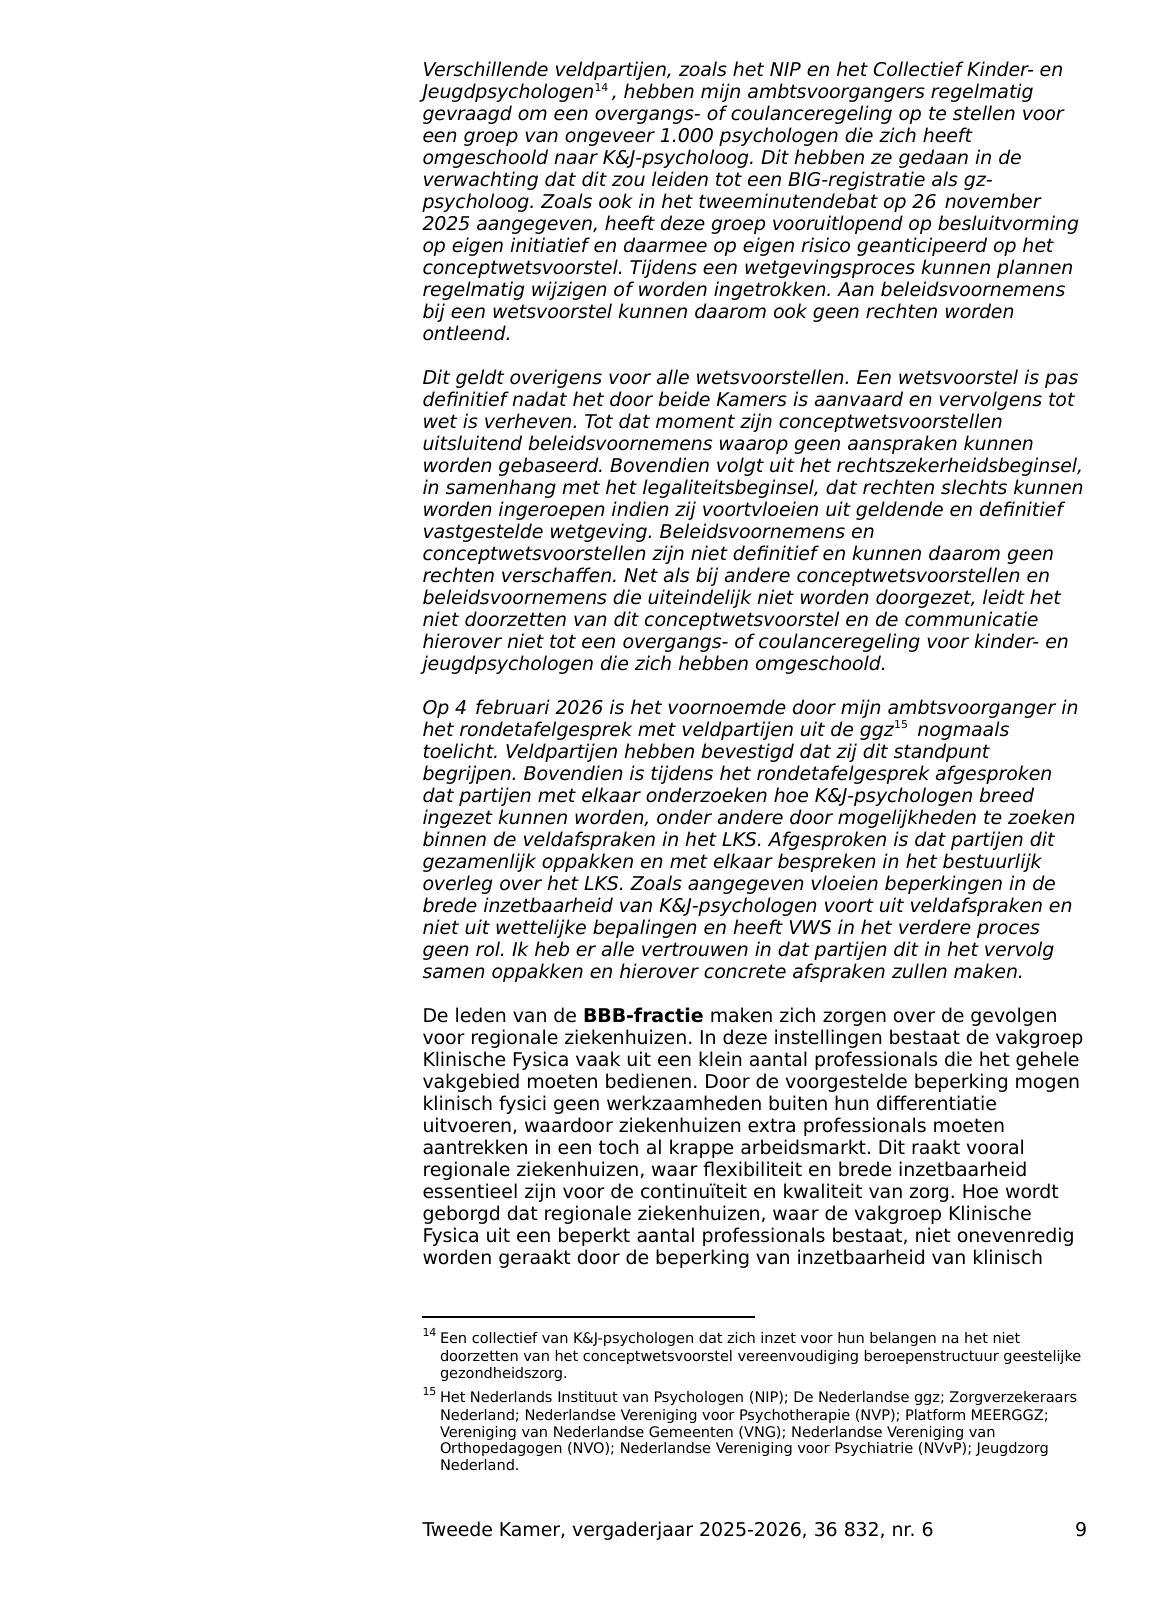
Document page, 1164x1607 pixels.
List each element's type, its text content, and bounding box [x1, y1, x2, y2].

text Een collectief van K&J-psychologen dat zich inzet voor hun belangen na het niet doorzetten van het conceptwetsvoorstel vereenvoudiging beroepenstructuur geestelijke gezondheidszorg. [422, 1326, 1087, 1382]
text De leden van de BBB-fractie maken zich zorgen over de gevolgen voor regionale ziekenhuizen. In deze instellingen bestaat de vakgroep Klinische Fysica vaak uit een klein aantal professionals die het gehele vakgebied moeten bedienen. Door de voorgestelde beperking mogen klinisch fysici geen werkzaamheden buiten hun differentiatie uitvoeren, waardoor ziekenhuizen extra professionals moeten aantrekken in een toch al krappe arbeidsmarkt. Dit raakt vooral regionale ziekenhuizen, waar flexibiliteit en brede inzetbaarheid essentieel zijn voor de continuïteit en kwaliteit van zorg. Hoe wordt geborgd dat regionale ziekenhuizen, waar de vakgroep Klinische Fysica uit een beperkt aantal professionals bestaat, niet onevenredig worden geraakt door de beperking van inzetbaarheid van klinisch [422, 1005, 1087, 1268]
text Op 4 februari 2026 is het voornoemde door mijn ambtsvoorganger in het rondetafelgesprek met veldpartijen uit de ggz nogmaals toelicht. Veldpartijen hebben bevestigd dat zij dit standpunt begrijpen. Bovendien is tijdens het rondetafelgesprek afgesproken dat partijen met elkaar onderzoeken hoe K&J-psychologen breed ingezet kunnen worden, onder andere door mogelijkheden te zoeken binnen de veldafspraken in het LKS. Afgesproken is dat partijen dit gezamenlijk oppakken en met elkaar bespreken in het bestuurlijk overleg over het LKS. Zoals aangegeven vloeien beperkingen in de brede inzetbaarheid van K&J-psychologen voort uit veldafspraken en niet uit wettelijke bepalingen en heeft VWS in het verdere proces geen rol. Ik heb er alle vertrouwen in dat partijen dit in het vervolg samen oppakken en hierover concrete afspraken zullen maken. [422, 697, 1087, 983]
text Dit geldt overigens voor alle wetsvoorstellen. Een wetsvoorstel is pas definitief nadat het door beide Kamers is aanvaard en vervolgens tot wet is verheven. Tot dat moment zijn conceptwetsvoorstellen uitsluitend beleidsvoornemens waarop geen aanspraken kunnen worden gebaseerd. Bovendien volgt uit het rechtszekerheidsbeginsel, in samenhang met het legaliteitsbeginsel, dat rechten slechts kunnen worden ingeroepen indien zij voortvloeien uit geldende en definitief vastgestelde wetgeving. Beleidsvoornemens en conceptwetsvoorstellen zijn niet definitief en kunnen daarom geen rechten verschaffen. Net als bij andere conceptwetsvoorstellen en beleidsvoornemens die uiteindelijk niet worden doorgezet, leidt het niet doorzetten van dit conceptwetsvoorstel en de communicatie hierover niet tot een overgangs- of coulanceregeling voor kinder- en jeugdpsychologen die zich hebben omgeschoold. [422, 367, 1087, 675]
text Het Nederlands Instituut van Psychologen (NIP); De Nederlandse ggz; Zorgverzekeraars Nederland; Nederlandse Vereniging voor Psychotherapie (NVP); Platform MEERGGZ; Vereniging van Nederlandse Gemeenten (VNG); Nederlandse Vereniging van Orthopedagogen (NVO); Nederlandse Vereniging voor Psychiatrie (NVvP); Jeugdzorg Nederland. [422, 1385, 1087, 1474]
text Verschillende veldpartijen, zoals het NIP en het Collectief Kinder- en Jeugdpsychologen, hebben mijn ambtsvoorgangers regelmatig gevraagd om een overgangs- of coulanceregeling op te stellen voor een groep van ongeveer 1.000 psychologen die zich heeft omgeschoold naar K&J-psycholoog. Dit hebben ze gedaan in de verwachting dat dit zou leiden tot een BIG-registratie als gz-psycholoog. Zoals ook in het tweeminutendebat op 26 november 2025 aangegeven, heeft deze groep vooruitlopend op besluitvorming op eigen initiatief en daarmee op eigen risico geanticipeerd op het conceptwetsvoorstel. Tijdens een wetgevingsproces kunnen plannen regelmatig wijzigen of worden ingetrokken. Aan beleidsvoornemens bij een wetsvoorstel kunnen daarom ook geen rechten worden ontleend. [422, 59, 1087, 345]
